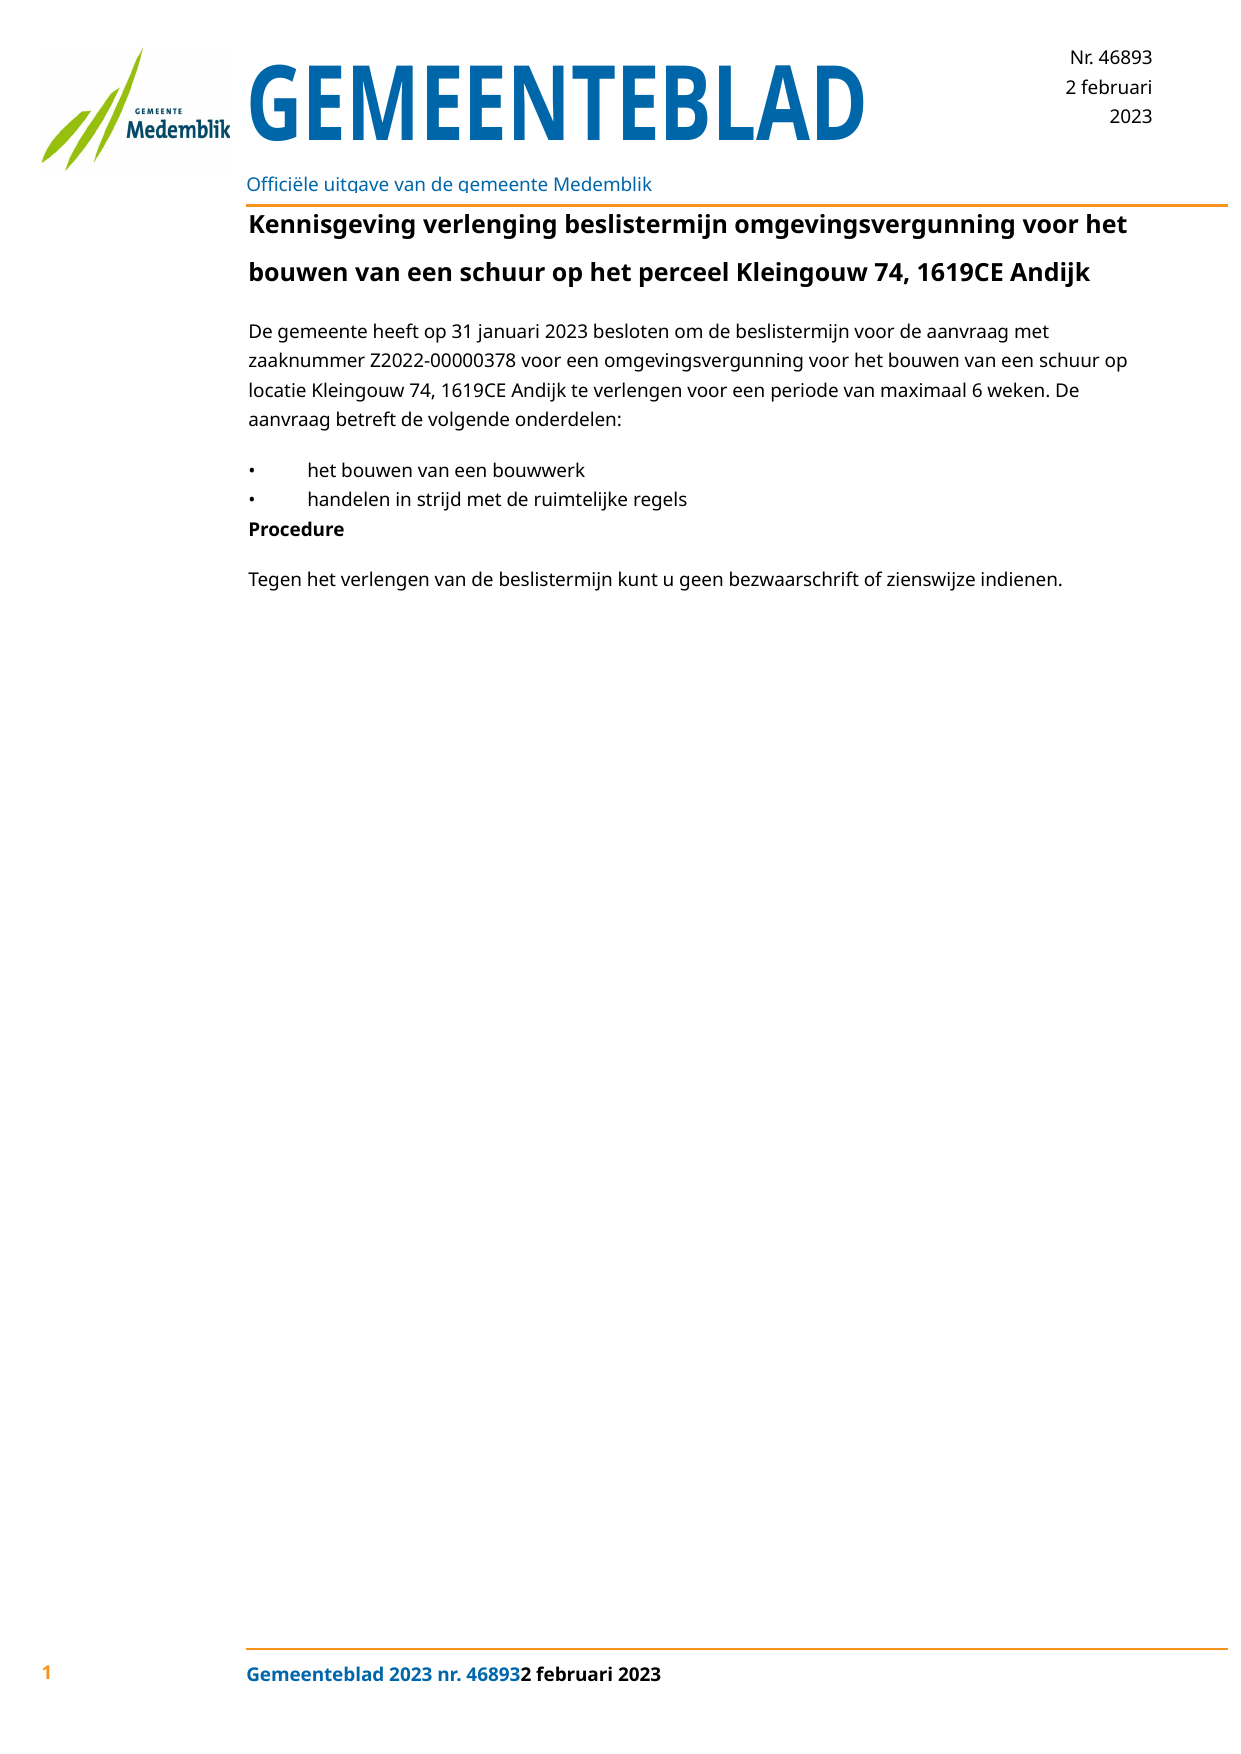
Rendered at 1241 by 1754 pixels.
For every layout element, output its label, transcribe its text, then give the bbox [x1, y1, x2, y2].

picture [41, 47, 231, 172]
text Tegen het verlengen van de beslistermijn kunt u geen bezwaarschrift of zienswijze indienen. [248, 567, 1152, 592]
text Kennisgeving verlenging beslistermijn omgevingsvergunning voor het bouwen van een schuur op het perceel Kleingouw 74, 1619CE Andijk [248, 207, 1152, 288]
list handelen in strijd met de ruimtelijke regels [248, 487, 1152, 512]
list het bouwen van een bouwwerk [248, 457, 1152, 483]
text De gemeente heeft op 31 januari 2023 besloten om de beslistermijn voor de aanvraag met zaaknummer Z2022-00000378 voor een omgevingsvergunning voor het bouwen van een schuur op locatie Kleingouw 74, 1619CE Andijk te verlengen voor een periode van maximaal 6 weken. De aanvraag betreft de volgende onderdelen: [248, 318, 1152, 432]
text Procedure [248, 516, 1152, 542]
